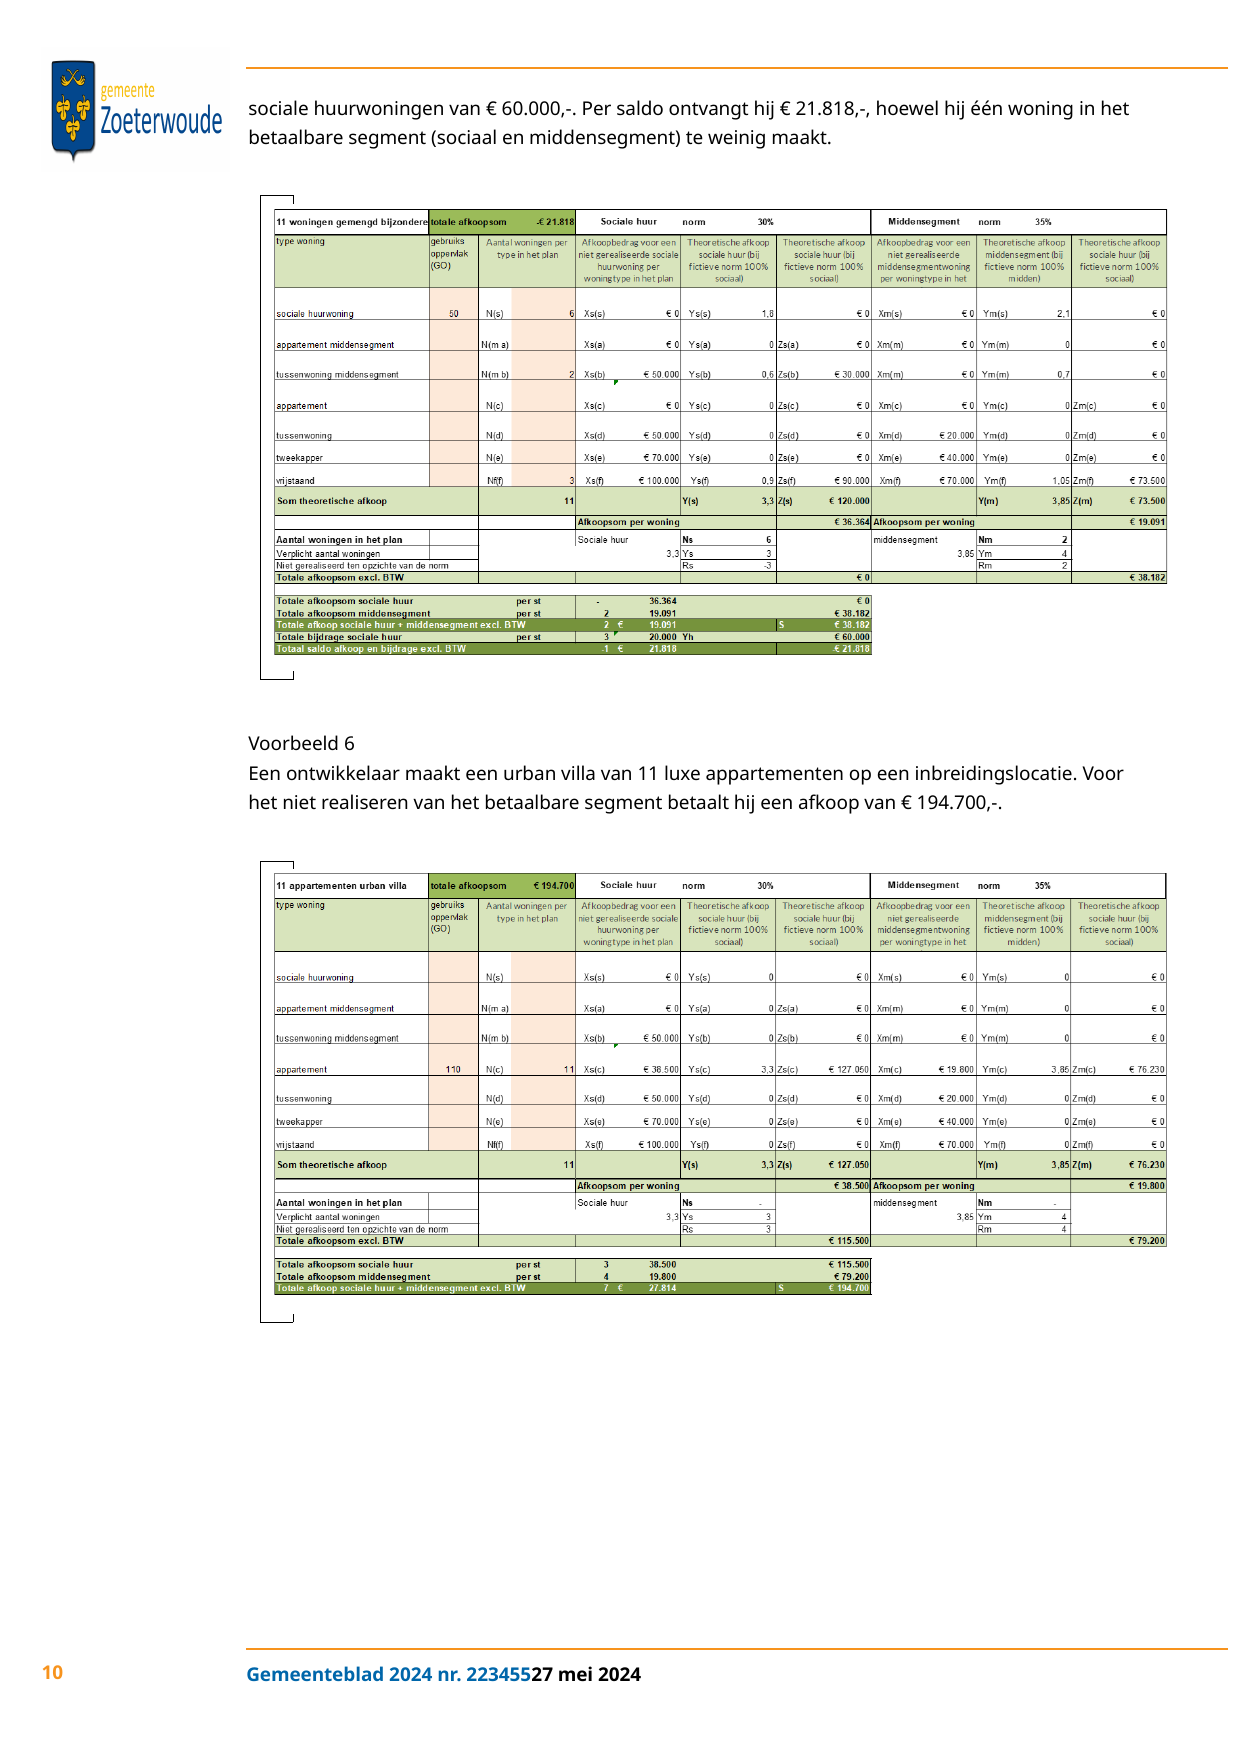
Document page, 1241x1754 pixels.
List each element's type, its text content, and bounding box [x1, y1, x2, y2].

text sociale huurwoningen van € 60.000,-. Per saldo ontvangt hij € 21.818,-, hoewel hij één woning in het betaalbare segment (sociaal en middensegment) te weinig maakt. [248, 95, 1152, 150]
text Voorbeeld 6 [248, 730, 1152, 756]
picture [268, 204, 1173, 671]
picture [268, 869, 1173, 1314]
text Een ontwikkelaar maakt een urban villa van 11 luxe appartementen op een inbreidingslocatie. Voor het niet realiseren van het betaalbare segment betaalt hij een afkoop van € 194.700,-. [248, 760, 1152, 815]
picture [41, 47, 231, 172]
